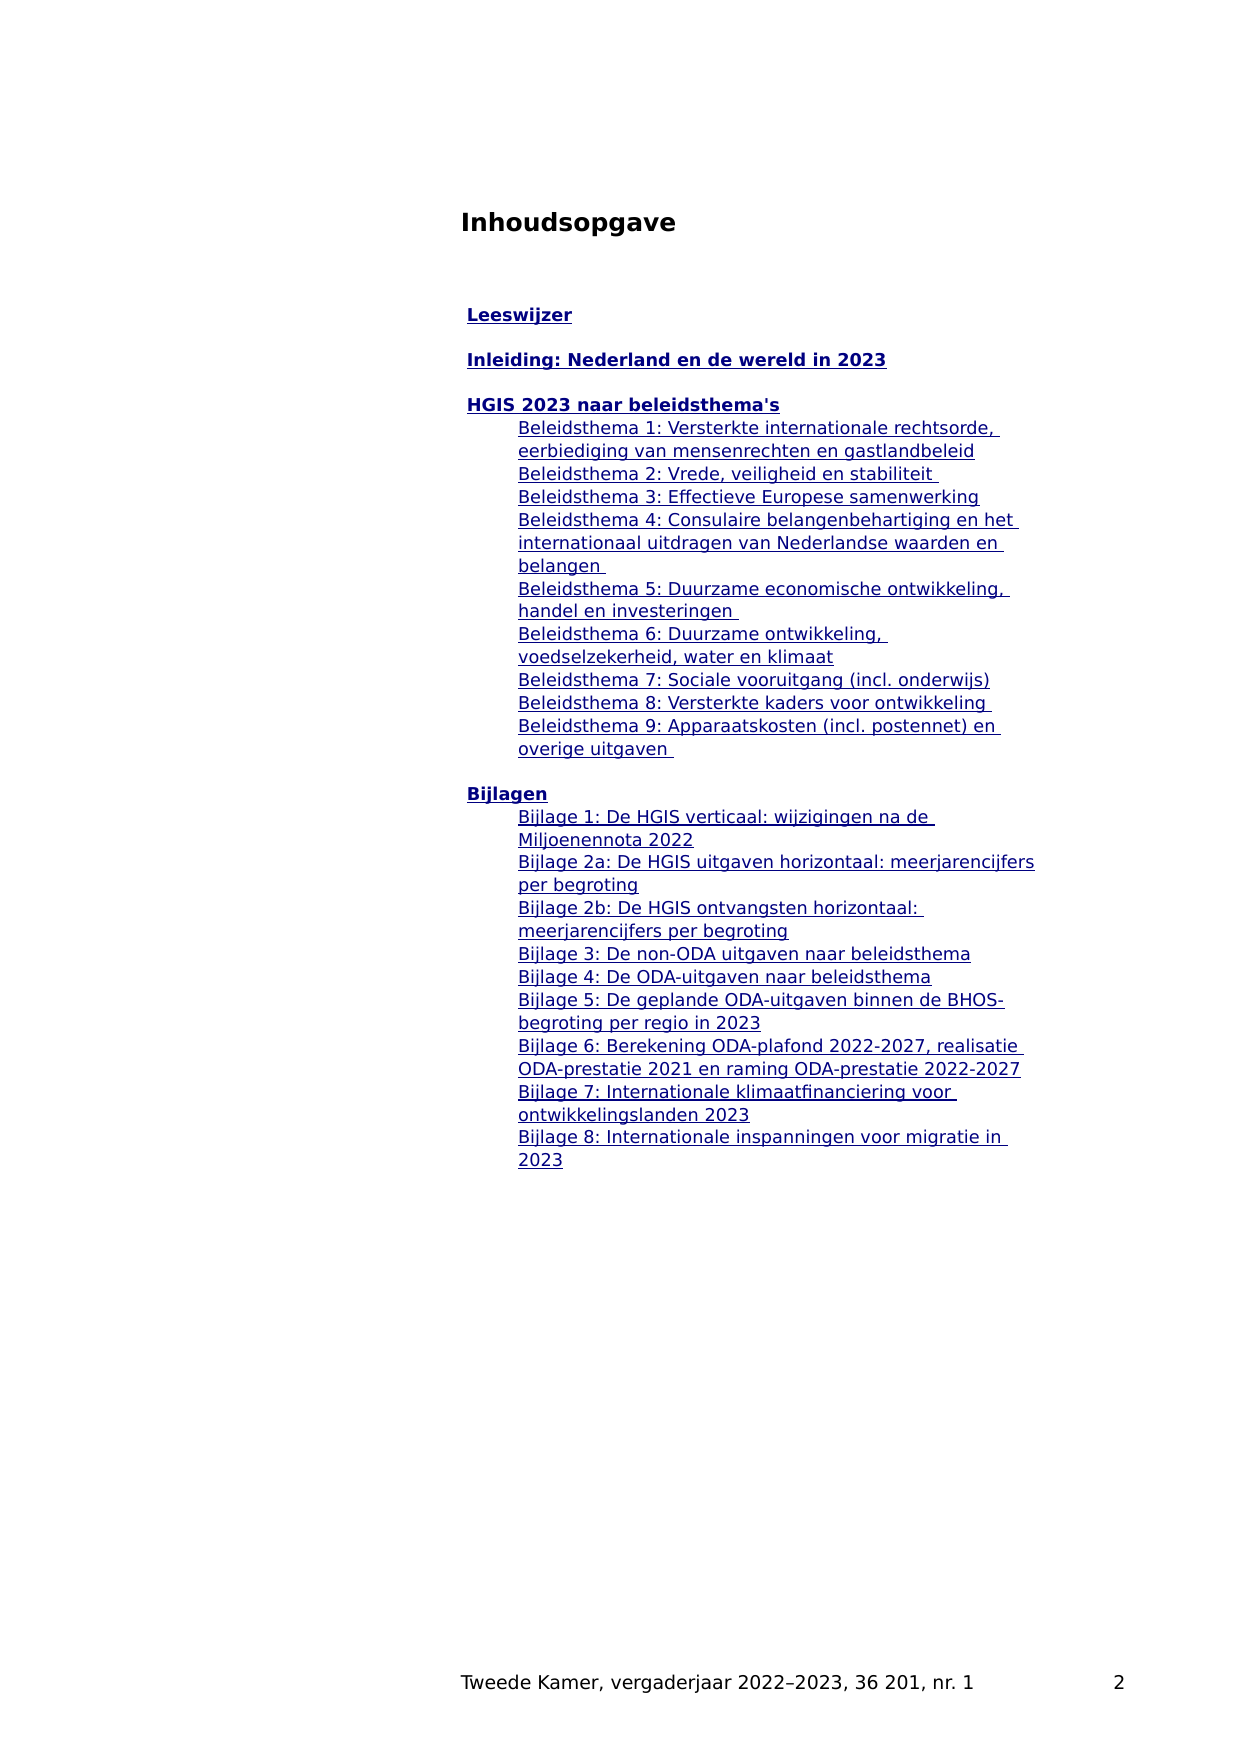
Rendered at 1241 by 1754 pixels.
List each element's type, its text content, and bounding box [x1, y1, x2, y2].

table_cell [461, 462, 512, 485]
table_cell Beleidsthema 2: Vrede, veiligheid en stabiliteit [512, 462, 1045, 485]
table_cell [461, 714, 512, 760]
table_cell [1045, 348, 1125, 371]
table_cell Leeswijzer [461, 304, 1045, 326]
table_cell [1045, 304, 1125, 326]
table_cell Bijlage 3: De non-ODA uitgaven naar beleidsthema [512, 942, 1045, 965]
table_cell [461, 326, 1125, 348]
table_cell [1045, 416, 1125, 462]
table_cell [461, 623, 512, 668]
table_cell [461, 1034, 512, 1080]
table_cell [1045, 1080, 1125, 1126]
table_cell Inleiding: Nederland en de wereld in 2023 [461, 348, 1045, 371]
table_cell [461, 508, 512, 577]
table_cell [1045, 623, 1125, 668]
table_cell [1045, 805, 1125, 851]
table_cell [1045, 393, 1125, 416]
table_cell Beleidsthema 6: Duurzame ontwikkeling, voedselzekerheid, water en klimaat [512, 623, 1045, 668]
table_cell Beleidsthema 8: Versterkte kaders voor ontwikkeling [512, 691, 1045, 714]
table_cell Bijlage 5: De geplande ODA-uitgaven binnen de BHOS-begroting per regio in 2023 [512, 988, 1045, 1034]
table_cell [461, 896, 512, 942]
table_cell [461, 988, 512, 1034]
table_cell Beleidsthema 4: Consulaire belangenbehartiging en het internationaal uitdragen van Nederlandse waarden en belangen [512, 508, 1045, 577]
table_cell Beleidsthema 1: Versterkte internationale rechtsorde, eerbiediging van mensenrechten en gastlandbeleid [512, 416, 1045, 462]
table_cell Bijlagen [461, 782, 1045, 805]
table_cell [461, 485, 512, 508]
table_cell [461, 851, 512, 896]
table_cell Beleidsthema 3: Effectieve Europese samenwerking [512, 485, 1045, 508]
table_cell [461, 805, 512, 851]
table_cell Beleidsthema 7: Sociale vooruitgang (incl. onderwijs) [512, 668, 1045, 691]
table_cell [1045, 1126, 1125, 1171]
table_cell [1045, 851, 1125, 896]
table_cell [461, 965, 512, 988]
table_cell [1045, 1034, 1125, 1080]
table_cell Bijlage 2a: De HGIS uitgaven horizontaal: meerjarencijfers per begroting [512, 851, 1045, 896]
table_cell [1045, 691, 1125, 714]
table_cell Beleidsthema 9: Apparaatskosten (incl. postennet) en overige uitgaven [512, 714, 1045, 760]
table_cell [1045, 988, 1125, 1034]
table_cell [1045, 462, 1125, 485]
table_cell [461, 577, 512, 622]
table_cell [461, 691, 512, 714]
table_header [461, 281, 1125, 303]
table_cell Beleidsthema 5: Duurzame economische ontwikkeling, handel en investeringen [512, 577, 1045, 622]
table_cell [1045, 782, 1125, 805]
table_cell Bijlage 8: Internationale inspanningen voor migratie in 2023 [512, 1126, 1045, 1171]
table_cell Bijlage 6: Berekening ODA-plafond 2022-2027, realisatie ODA-prestatie 2021 en raming ODA-prestatie 2022-2027 [512, 1034, 1045, 1080]
table_cell [461, 942, 512, 965]
table_cell HGIS 2023 naar beleidsthema's [461, 393, 1045, 416]
table_cell [1045, 896, 1125, 942]
table_cell Bijlage 7: Internationale klimaatfinanciering voor ontwikkelingslanden 2023 [512, 1080, 1045, 1126]
text Inhoudsopgave [461, 213, 1125, 236]
table_cell [1045, 485, 1125, 508]
table_cell [1045, 714, 1125, 760]
table_cell [461, 371, 1125, 393]
table_cell [461, 1080, 512, 1126]
table_cell [1045, 965, 1125, 988]
table_cell Bijlage 2b: De HGIS ontvangsten horizontaal: meerjarencijfers per begroting [512, 896, 1045, 942]
table_cell [461, 760, 1125, 782]
table_cell [461, 668, 512, 691]
table_cell [1045, 668, 1125, 691]
table_cell [461, 1126, 512, 1171]
table_cell [461, 416, 512, 462]
table_cell Bijlage 4: De ODA-uitgaven naar beleidsthema [512, 965, 1045, 988]
table_cell Bijlage 1: De HGIS verticaal: wijzigingen na de Miljoenennota 2022 [512, 805, 1045, 851]
table_cell [1045, 508, 1125, 577]
table_cell [1045, 942, 1125, 965]
table_cell [1045, 577, 1125, 622]
